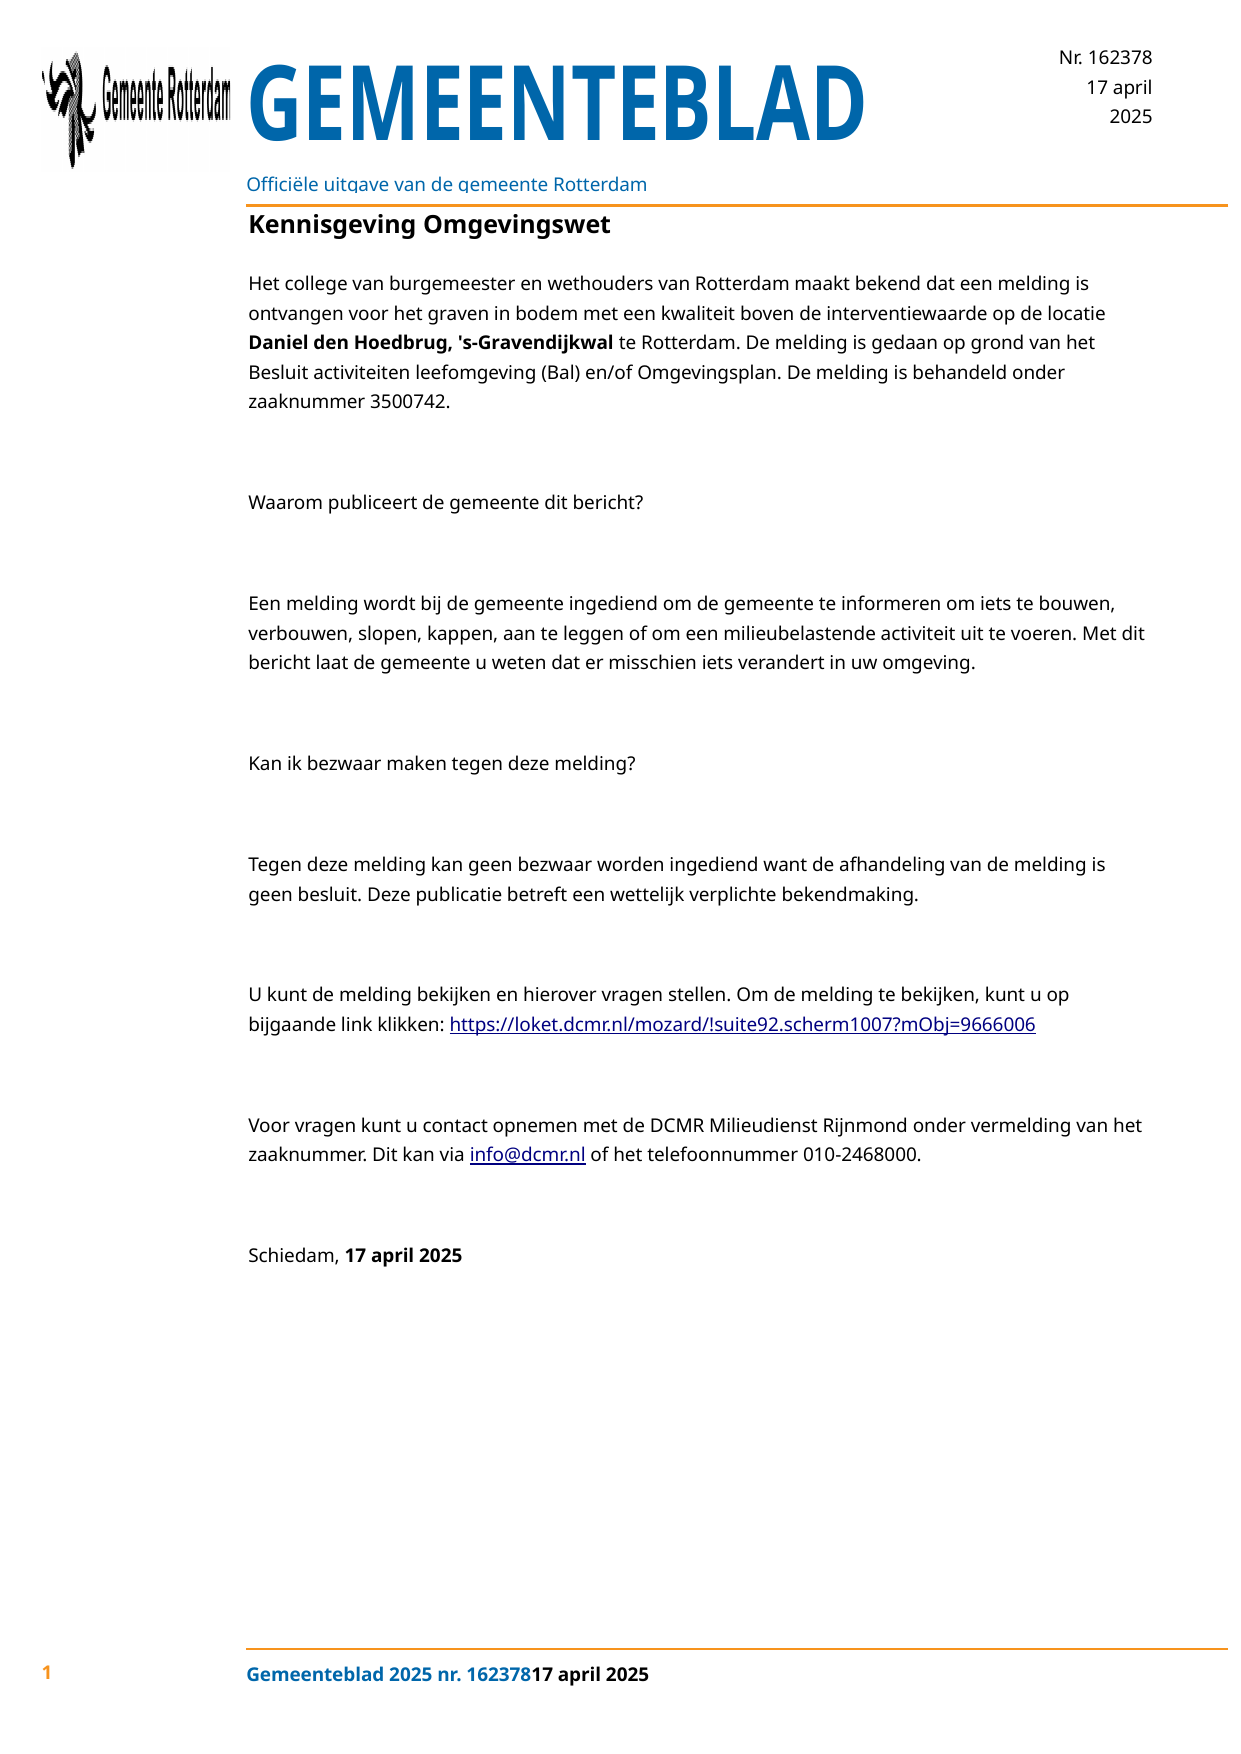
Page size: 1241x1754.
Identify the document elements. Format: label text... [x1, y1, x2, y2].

text Het college van burgemeester en wethouders van Rotterdam maakt bekend dat een melding is ontvangen voor het graven in bodem met een kwaliteit boven de interventiewaarde op de locatie Daniel den Hoedbrug, 's-Gravendijkwal te Rotterdam. De melding is gedaan op grond van het Besluit activiteiten leefomgeving (Bal) en/of Omgevingsplan. De melding is behandeld onder zaaknummer 3500742. [248, 270, 1152, 414]
picture [41, 47, 231, 172]
text U kunt de melding bekijken en hierover vragen stellen. Om de melding te bekijken, kunt u op bijgaande link klikken: https://loket.dcmr.nl/mozard/!suite92.scherm1007?mObj=9666006 [248, 982, 1152, 1037]
text Schiedam, 17 april 2025 [248, 1242, 1152, 1268]
text Een melding wordt bij de gemeente ingediend om de gemeente te informeren om iets te bouwen, verbouwen, slopen, kappen, aan te leggen of om een milieubelastende activiteit uit te voeren. Met dit bericht laat de gemeente u weten dat er misschien iets verandert in uw omgeving. [248, 590, 1152, 675]
text Kan ik bezwaar maken tegen deze melding? [248, 750, 1152, 776]
text Waarom publiceert de gemeente dit bericht? [248, 489, 1152, 515]
text Tegen deze melding kan geen bezwaar worden ingediend want de afhandeling van de melding is geen besluit. Deze publicatie betreft een wettelijk verplichte bekendmaking. [248, 851, 1152, 906]
text Voor vragen kunt u contact opnemen met de DCMR Milieudienst Rijnmond onder vermelding van het zaaknummer. Dit kan via info@dcmr.nl of het telefoonnummer 010-2468000. [248, 1112, 1152, 1167]
text Kennisgeving Omgevingswet [248, 207, 1152, 241]
